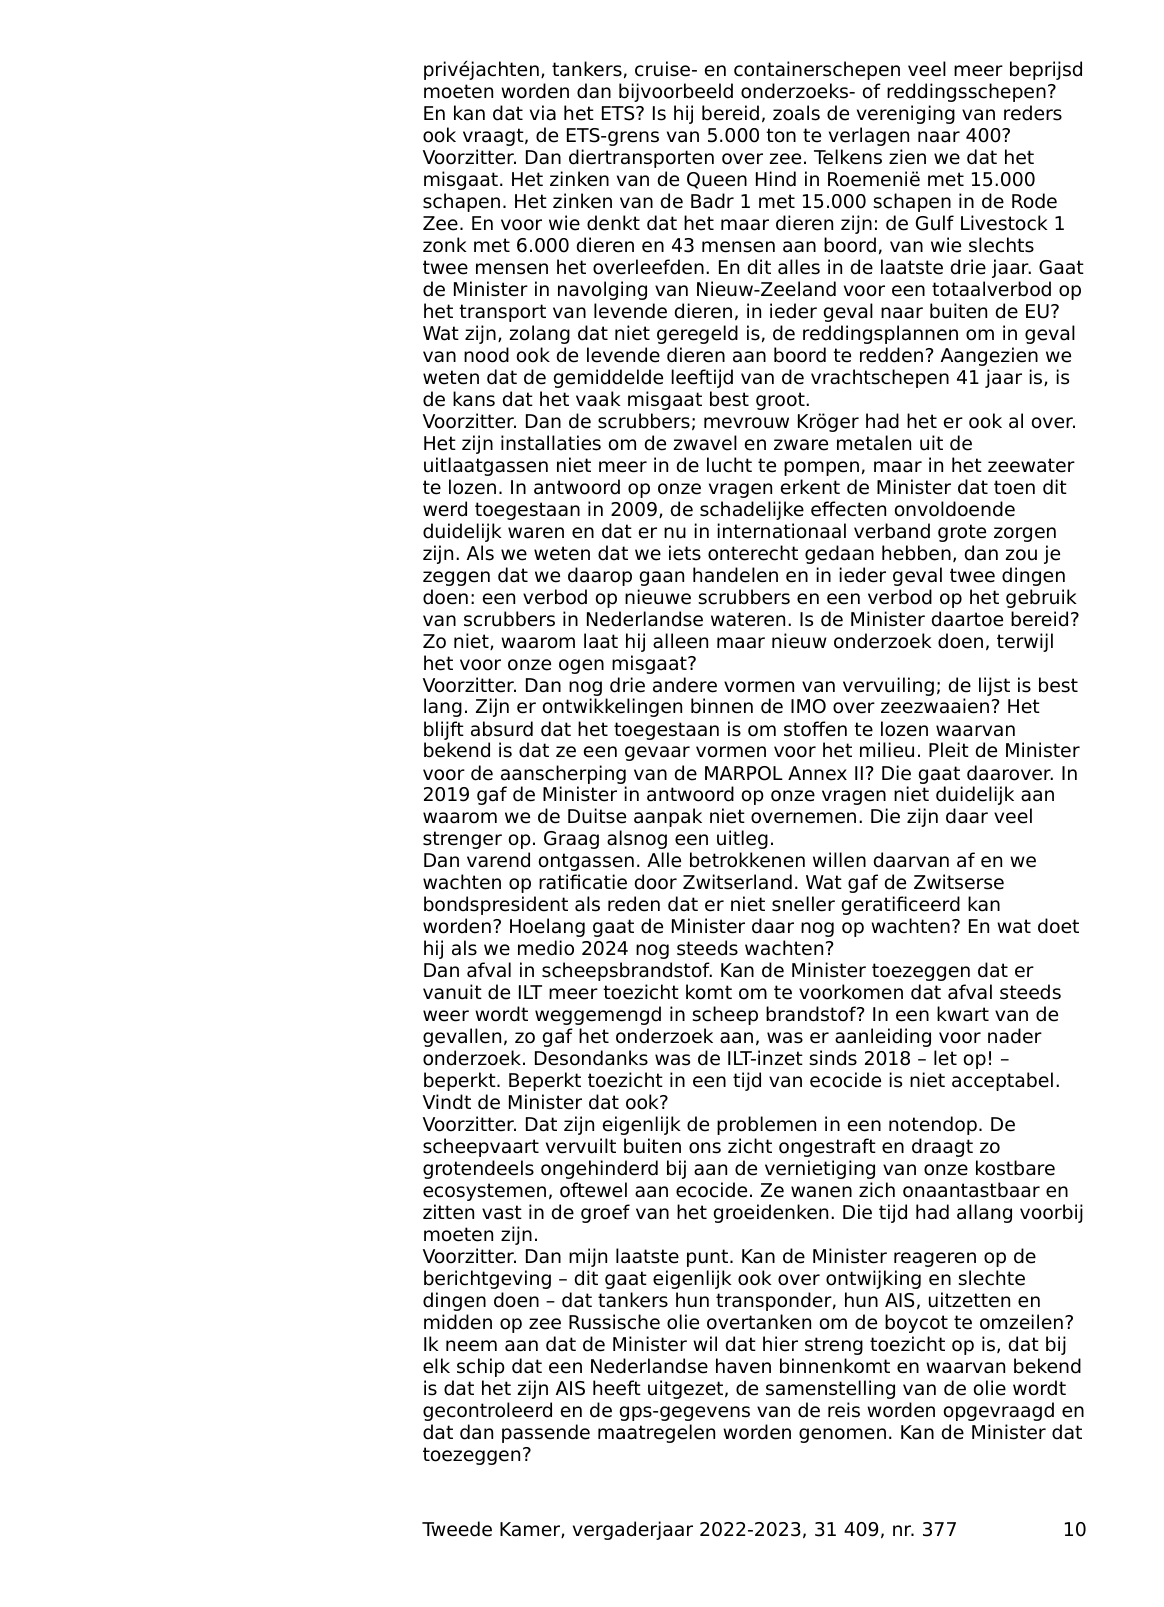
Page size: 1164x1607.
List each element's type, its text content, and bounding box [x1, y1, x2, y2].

text Voorzitter. Dan mijn laatste punt. Kan de Minister reageren op de berichtgeving – dit gaat eigenlijk ook over ontwijking en slechte dingen doen – dat tankers hun transponder, hun AIS, uitzetten en midden op zee Russische olie overtanken om de boycot te omzeilen? Ik neem aan dat de Minister wil dat hier streng toezicht op is, dat bij elk schip dat een Nederlandse haven binnenkomt en waarvan bekend is dat het zijn AIS heeft uitgezet, de samenstelling van de olie wordt gecontroleerd en de gps-gegevens van de reis worden opgevraagd en dat dan passende maatregelen worden genomen. Kan de Minister dat toezeggen? [422, 1246, 1087, 1466]
text Dan varend ontgassen. Alle betrokkenen willen daarvan af en we wachten op ratificatie door Zwitserland. Wat gaf de Zwitserse bondspresident als reden dat er niet sneller geratificeerd kan worden? Hoelang gaat de Minister daar nog op wachten? En wat doet hij als we medio 2024 nog steeds wachten? [422, 850, 1087, 960]
text Voorzitter. Dan nog drie andere vormen van vervuiling; de lijst is best lang. Zijn er ontwikkelingen binnen de IMO over zeezwaaien? Het blijft absurd dat het toegestaan is om stoffen te lozen waarvan bekend is dat ze een gevaar vormen voor het milieu. Pleit de Minister voor de aanscherping van de MARPOL Annex II? Die gaat daarover. In 2019 gaf de Minister in antwoord op onze vragen niet duidelijk aan waarom we de Duitse aanpak niet overnemen. Die zijn daar veel strenger op. Graag alsnog een uitleg. [422, 674, 1087, 850]
text Voorzitter. Dan diertransporten over zee. Telkens zien we dat het misgaat. Het zinken van de Queen Hind in Roemenië met 15.000 schapen. Het zinken van de Badr 1 met 15.000 schapen in de Rode Zee. En voor wie denkt dat het maar dieren zijn: de Gulf Livestock 1 zonk met 6.000 dieren en 43 mensen aan boord, van wie slechts twee mensen het overleefden. En dit alles in de laatste drie jaar. Gaat de Minister in navolging van Nieuw-Zeeland voor een totaalverbod op het transport van levende dieren, in ieder geval naar buiten de EU? Wat zijn, zolang dat niet geregeld is, de reddingsplannen om in geval van nood ook de levende dieren aan boord te redden? Aangezien we weten dat de gemiddelde leeftijd van de vrachtschepen 41 jaar is, is de kans dat het vaak misgaat best groot. [422, 147, 1087, 411]
text privéjachten, tankers, cruise- en containerschepen veel meer beprijsd moeten worden dan bijvoorbeeld onderzoeks- of reddingsschepen? En kan dat via het ETS? Is hij bereid, zoals de vereniging van reders ook vraagt, de ETS-grens van 5.000 ton te verlagen naar 400? [422, 59, 1087, 147]
text Voorzitter. Dan de scrubbers; mevrouw Kröger had het er ook al over. Het zijn installaties om de zwavel en zware metalen uit de uitlaatgassen niet meer in de lucht te pompen, maar in het zeewater te lozen. In antwoord op onze vragen erkent de Minister dat toen dit werd toegestaan in 2009, de schadelijke effecten onvoldoende duidelijk waren en dat er nu in internationaal verband grote zorgen zijn. Als we weten dat we iets onterecht gedaan hebben, dan zou je zeggen dat we daarop gaan handelen en in ieder geval twee dingen doen: een verbod op nieuwe scrubbers en een verbod op het gebruik van scrubbers in Nederlandse wateren. Is de Minister daartoe bereid? Zo niet, waarom laat hij alleen maar nieuw onderzoek doen, terwijl het voor onze ogen misgaat? [422, 411, 1087, 674]
text Voorzitter. Dat zijn eigenlijk de problemen in een notendop. De scheepvaart vervuilt buiten ons zicht ongestraft en draagt zo grotendeels ongehinderd bij aan de vernietiging van onze kostbare ecosystemen, oftewel aan ecocide. Ze wanen zich onaantastbaar en zitten vast in de groef van het groeidenken. Die tijd had allang voorbij moeten zijn. [422, 1114, 1087, 1246]
text Dan afval in scheepsbrandstof. Kan de Minister toezeggen dat er vanuit de ILT meer toezicht komt om te voorkomen dat afval steeds weer wordt weggemengd in scheep brandstof? In een kwart van de gevallen, zo gaf het onderzoek aan, was er aanleiding voor nader onderzoek. Desondanks was de ILT-inzet sinds 2018 – let op! – beperkt. Beperkt toezicht in een tijd van ecocide is niet acceptabel. Vindt de Minister dat ook? [422, 960, 1087, 1114]
